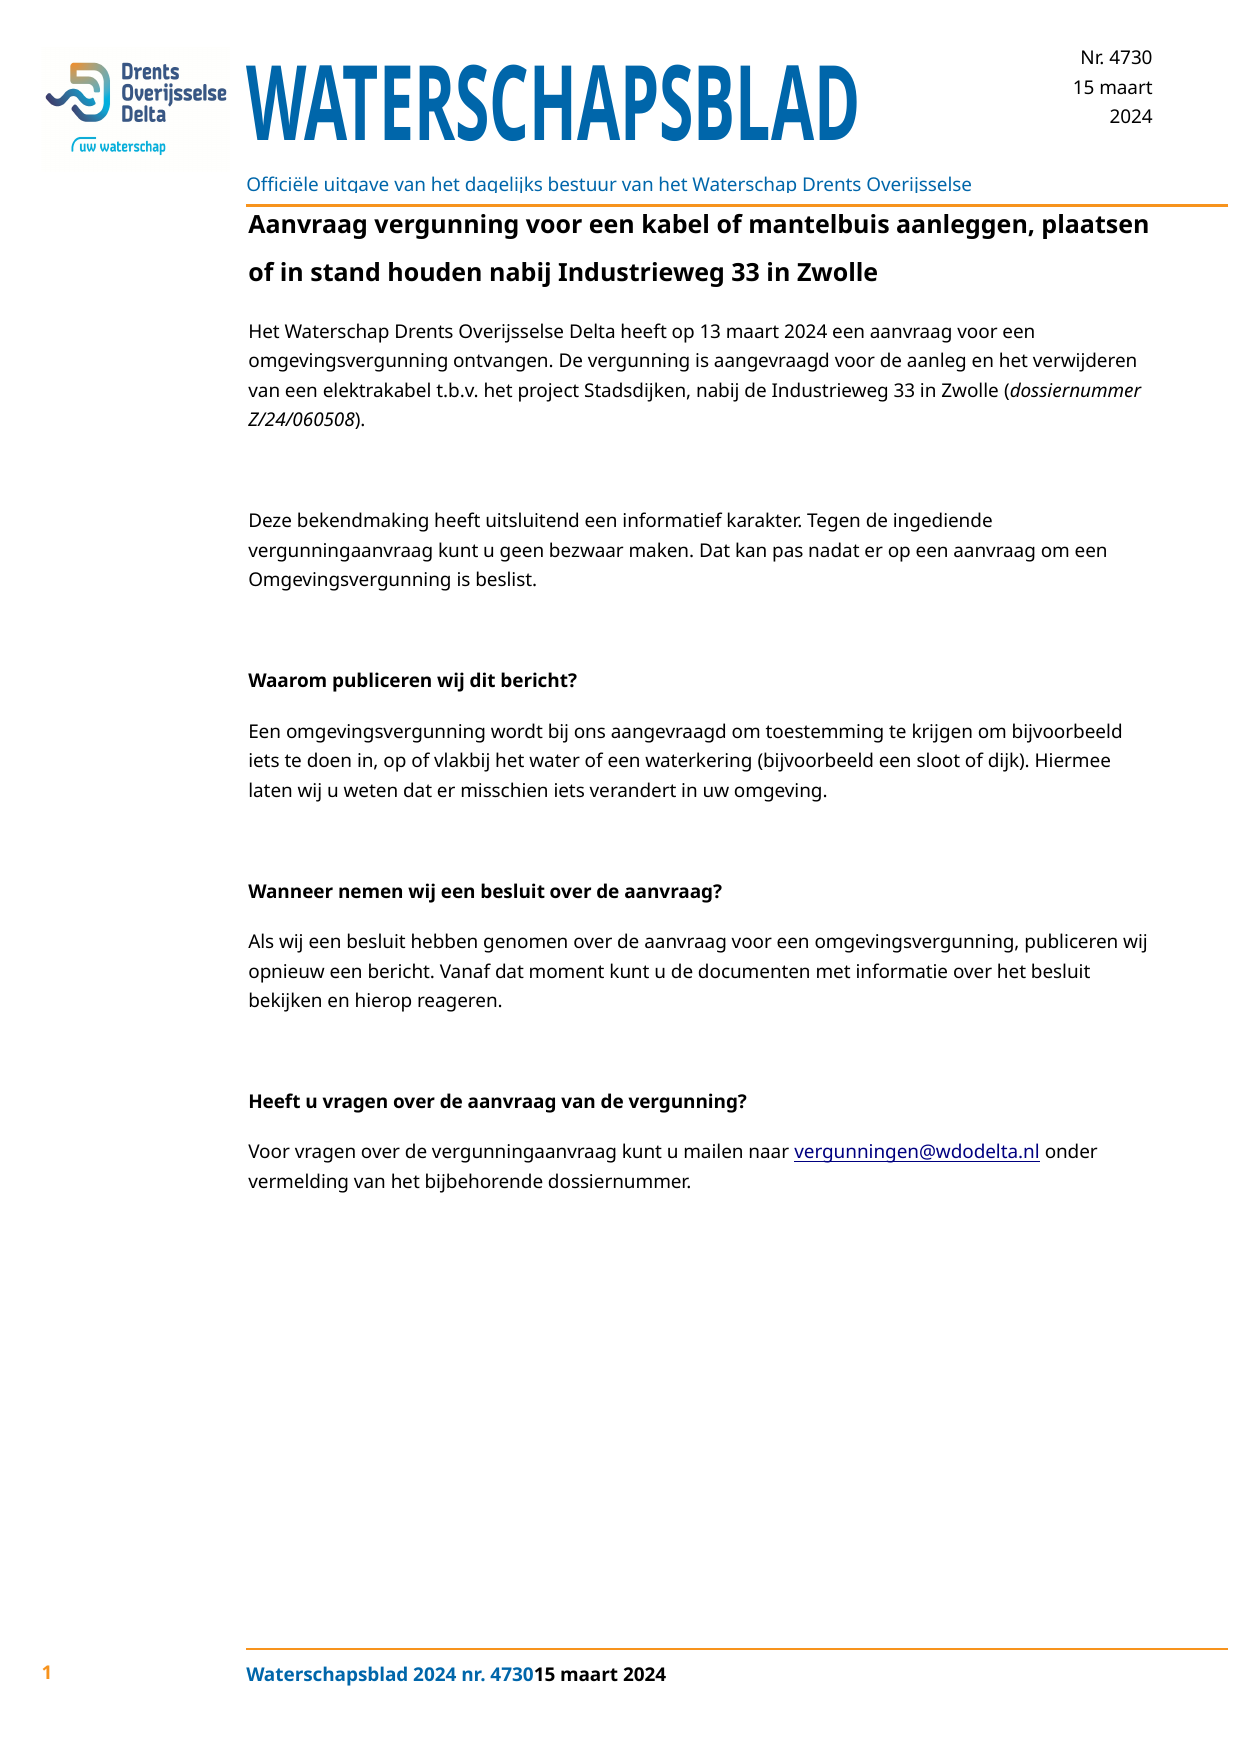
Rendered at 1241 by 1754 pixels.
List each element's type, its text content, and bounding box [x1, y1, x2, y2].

text Aanvraag vergunning voor een kabel of mantelbuis aanleggen, plaatsen of in stand houden nabij Industrieweg 33 in Zwolle [248, 207, 1152, 288]
text Voor vragen over de vergunningaanvraag kunt u mailen naar vergunningen@wdodelta.nl onder vermelding van het bijbehorende dossiernummer. [248, 1139, 1152, 1194]
text Waarom publiceren wij dit bericht? [248, 667, 1152, 693]
text Een omgevingsvergunning wordt bij ons aangevraagd om toestemming te krijgen om bijvoorbeeld iets te doen in, op of vlakbij het water of een waterkering (bijvoorbeeld een sloot of dijk). Hiermee laten wij u weten dat er misschien iets verandert in uw omgeving. [248, 718, 1152, 803]
picture [41, 47, 231, 172]
text Deze bekendmaking heeft uitsluitend een informatief karakter. Tegen de ingediende vergunningaanvraag kunt u geen bezwaar maken. Dat kan pas nadat er op een aanvraag om een Omgevingsvergunning is beslist. [248, 507, 1152, 592]
text Wanneer nemen wij een besluit over de aanvraag? [248, 878, 1152, 904]
text Heeft u vragen over de aanvraag van de vergunning? [248, 1088, 1152, 1114]
text Het Waterschap Drents Overijsselse Delta heeft op 13 maart 2024 een aanvraag voor een omgevingsvergunning ontvangen. De vergunning is aangevraagd voor de aanleg en het verwijderen van een elektrakabel t.b.v. het project Stadsdijken, nabij de Industrieweg 33 in Zwolle (dossiernummer Z/24/060508). [248, 318, 1152, 432]
text Als wij een besluit hebben genomen over de aanvraag voor een omgevingsvergunning, publiceren wij opnieuw een bericht. Vanaf dat moment kunt u de documenten met informatie over het besluit bekijken en hierop reageren. [248, 928, 1152, 1013]
